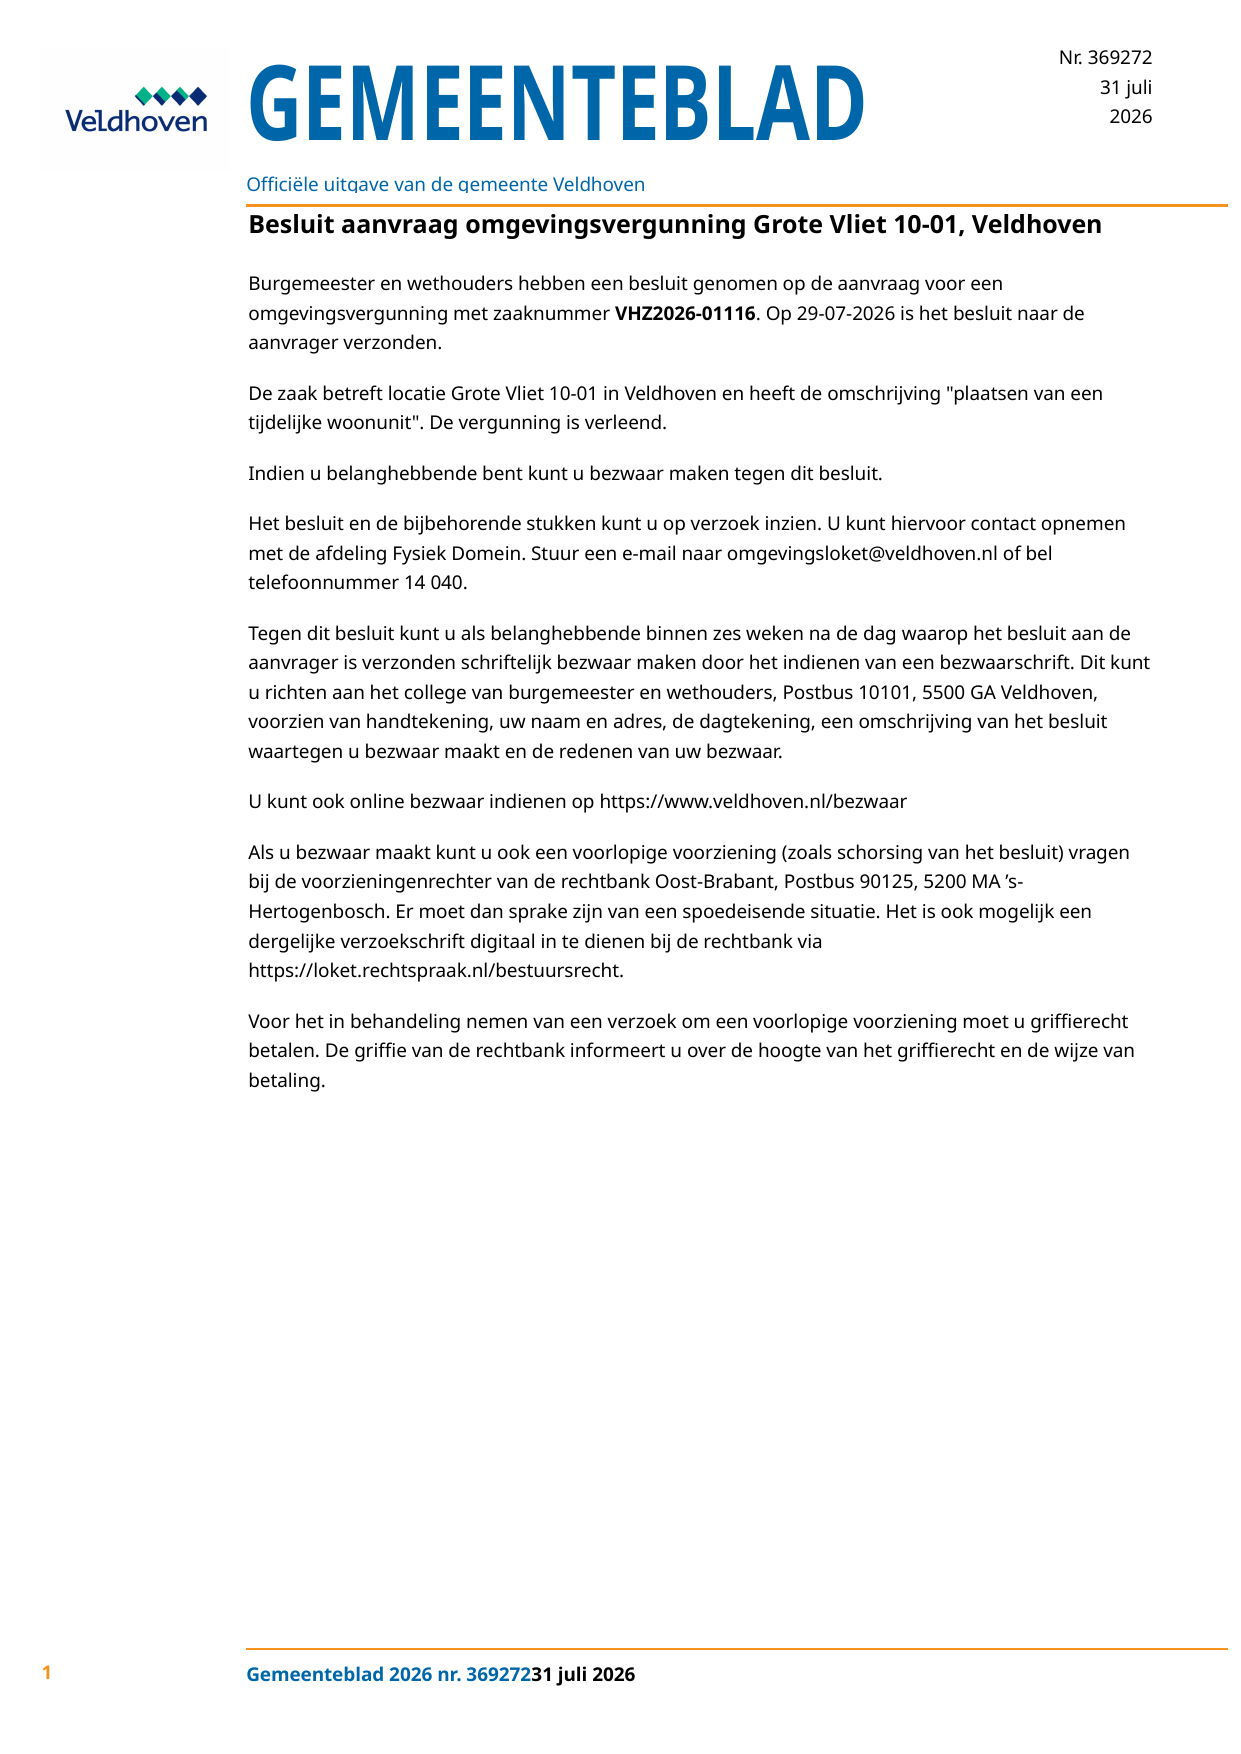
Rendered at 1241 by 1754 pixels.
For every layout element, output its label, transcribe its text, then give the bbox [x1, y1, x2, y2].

text Het besluit en de bijbehorende stukken kunt u op verzoek inzien. U kunt hiervoor contact opnemen met de afdeling Fysiek Domein. Stuur een e-mail naar omgevingsloket@veldhoven.nl of bel telefoonnummer 14 040. [248, 510, 1152, 595]
text Tegen dit besluit kunt u als belanghebbende binnen zes weken na de dag waarop het besluit aan de aanvrager is verzonden schriftelijk bezwaar maken door het indienen van een bezwaarschrift. Dit kunt u richten aan het college van burgemeester en wethouders, Postbus 10101, 5500 GA Veldhoven, voorzien van handtekening, uw naam en adres, de dagtekening, een omschrijving van het besluit waartegen u bezwaar maakt en de redenen van uw bezwaar. [248, 620, 1152, 764]
text Burgemeester en wethouders hebben een besluit genomen op de aanvraag voor een omgevingsvergunning met zaaknummer VHZ2026-01116. Op 29-07-2026 is het besluit naar de aanvrager verzonden. [248, 270, 1152, 355]
picture [41, 47, 231, 172]
text De zaak betreft locatie Grote Vliet 10-01 in Veldhoven en heeft de omschrijving "plaatsen van een tijdelijke woonunit". De vergunning is verleend. [248, 380, 1152, 435]
text Als u bezwaar maakt kunt u ook een voorlopige voorziening (zoals schorsing van het besluit) vragen bij de voorzieningenrechter van de rechtbank Oost-Brabant, Postbus 90125, 5200 MA ’s-Hertogenbosch. Er moet dan sprake zijn van een spoedeisende situatie. Het is ook mogelijk een dergelijke verzoekschrift digitaal in te dienen bij de rechtbank via https://loket.rechtspraak.nl/bestuursrecht. [248, 839, 1152, 983]
text U kunt ook online bezwaar indienen op https://www.veldhoven.nl/bezwaar [248, 789, 1152, 814]
text Voor het in behandeling nemen van een verzoek om een voorlopige voorziening moet u griffierecht betalen. De griffie van de rechtbank informeert u over de hoogte van het griffierecht en de wijze van betaling. [248, 1008, 1152, 1093]
text Indien u belanghebbende bent kunt u bezwaar maken tegen dit besluit. [248, 460, 1152, 486]
text Besluit aanvraag omgevingsvergunning Grote Vliet 10-01, Veldhoven [248, 207, 1152, 241]
